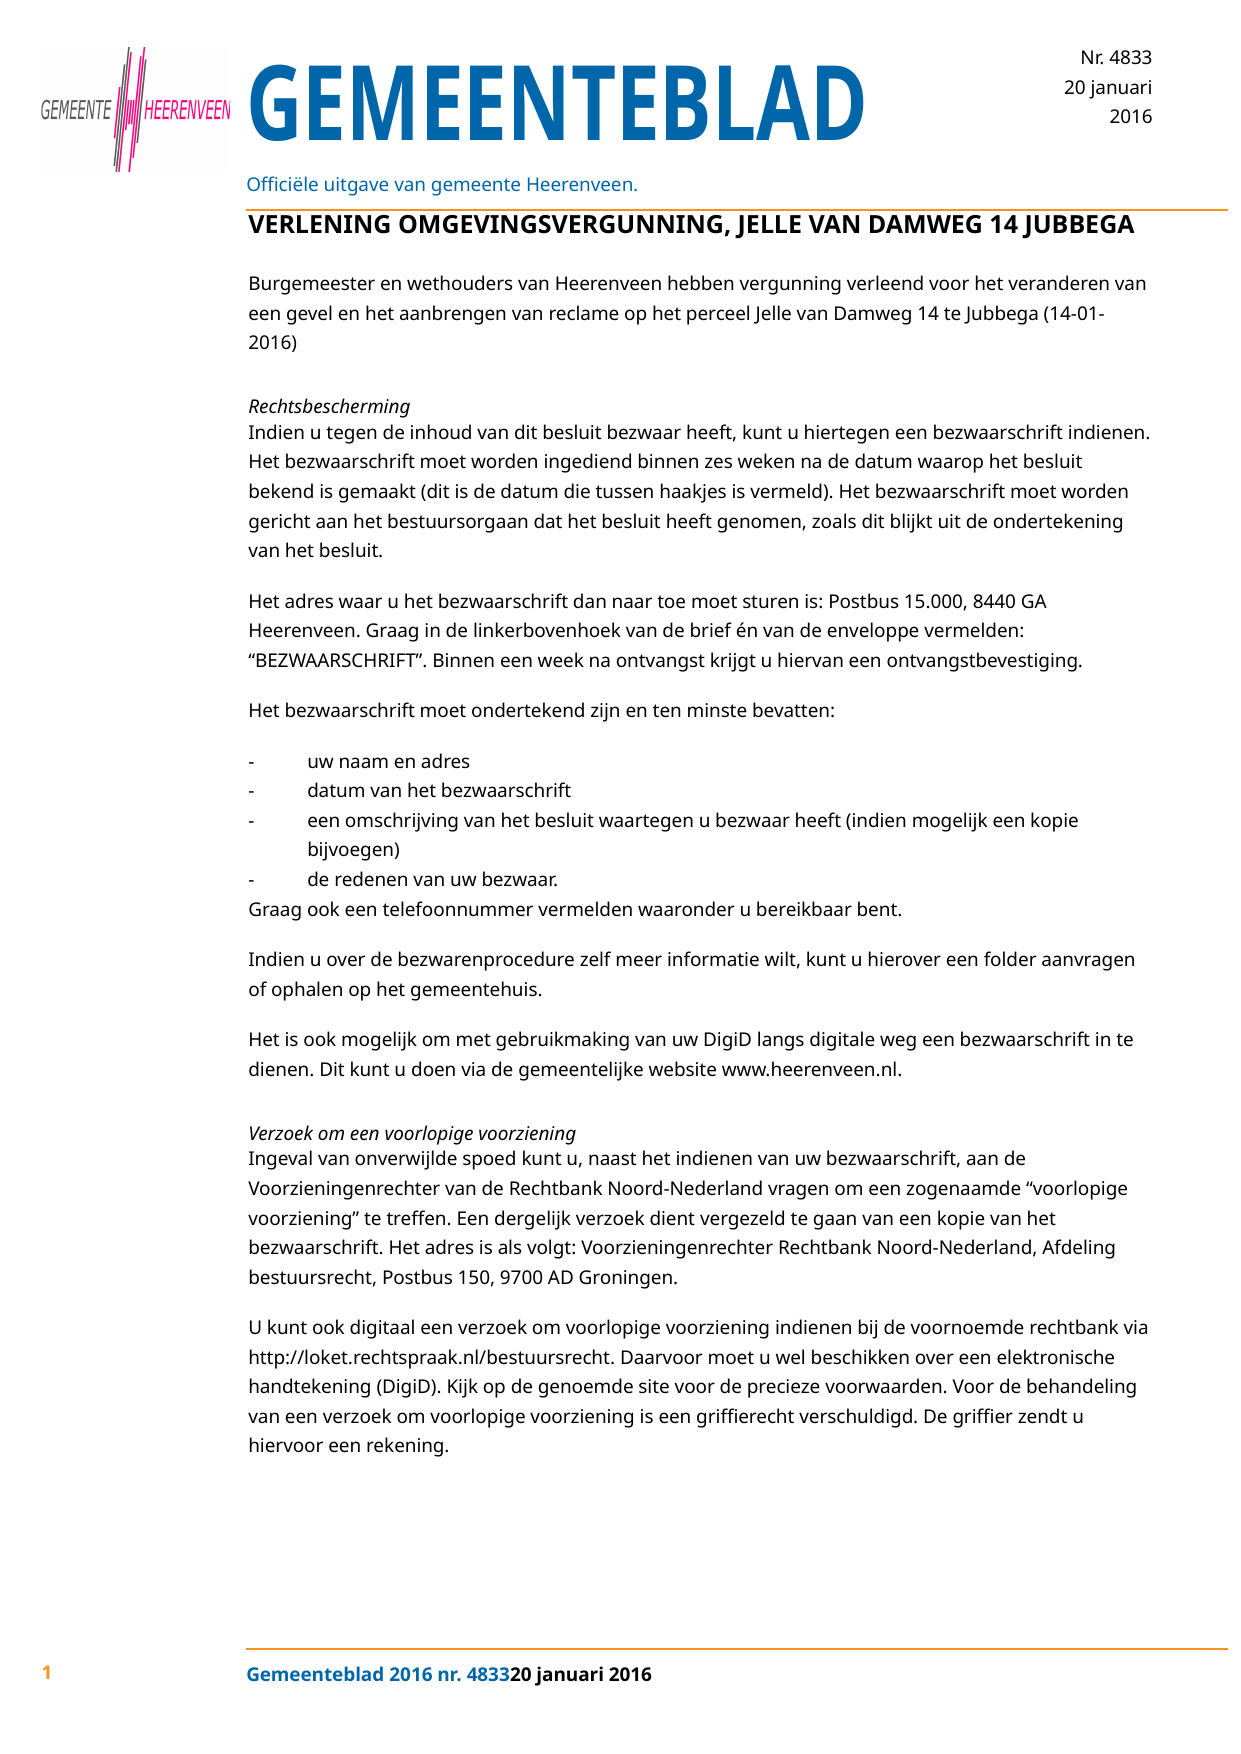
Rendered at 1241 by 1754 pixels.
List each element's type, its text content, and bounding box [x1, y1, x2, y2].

text Graag ook een telefoonnummer vermelden waaronder u bereikbaar bent. [248, 896, 1152, 922]
text U kunt ook digitaal een verzoek om voorlopige voorziening indienen bij de voornoemde rechtbank via http://loket.rechtspraak.nl/bestuursrecht. Daarvoor moet u wel beschikken over een elektronische handtekening (DigiD). Kijk op de genoemde site voor de precieze voorwaarden. Voor de behandeling van een verzoek om voorlopige voorziening is een griffierecht verschuldigd. De griffier zendt u hiervoor een rekening. [248, 1314, 1152, 1458]
text Indien u tegen de inhoud van dit besluit bezwaar heeft, kunt u hiertegen een bezwaarschrift indienen. Het bezwaarschrift moet worden ingediend binnen zes weken na de datum waarop het besluit bekend is gemaakt (dit is de datum die tussen haakjes is vermeld). Het bezwaarschrift moet worden gericht aan het bestuursorgaan dat het besluit heeft genomen, zoals dit blijkt uit de ondertekening van het besluit. [248, 419, 1152, 563]
text VERLENING OMGEVINGSVERGUNNING, JELLE VAN DAMWEG 14 JUBBEGA [248, 211, 1152, 241]
text Het is ook mogelijk om met gebruikmaking van uw DigiD langs digitale weg een bezwaarschrift in te dienen. Dit kunt u doen via de gemeentelijke website www.heerenveen.nl. [248, 1026, 1152, 1082]
text Het bezwaarschrift moet ondertekend zijn en ten minste bevatten: [248, 697, 1152, 723]
text Het adres waar u het bezwaarschrift dan naar toe moet sturen is: Postbus 15.000, 8440 GA Heerenveen. Graag in de linkerbovenhoek van de brief én van de enveloppe vermelden: “BEZWAARSCHRIFT”. Binnen een week na ontvangst krijgt u hiervan een ontvangstbevestiging. [248, 588, 1152, 673]
text Burgemeester en wethouders van Heerenveen hebben vergunning verleend voor het veranderen van een gevel en het aanbrengen van reclame op het perceel Jelle van Damweg 14 te Jubbega (14-01-2016) [248, 270, 1152, 355]
list de redenen van uw bezwaar. [248, 866, 1152, 892]
text Indien u over de bezwarenprocedure zelf meer informatie wilt, kunt u hierover een folder aanvragen of ophalen op het gemeentehuis. [248, 946, 1152, 1002]
text Rechtsbescherming [248, 393, 1152, 419]
text Verzoek om een voorlopige voorziening [248, 1120, 1152, 1146]
list een omschrijving van het besluit waartegen u bezwaar heeft (indien mogelijk een kopie bijvoegen) [248, 807, 1152, 862]
list datum van het bezwaarschrift [248, 777, 1152, 803]
text Ingeval van onverwijlde spoed kunt u, naast het indienen van uw bezwaarschrift, aan de Voorzieningenrechter van de Rechtbank Noord-Nederland vragen om een zogenaamde “voorlopige voorziening” te treffen. Een dergelijk verzoek dient vergezeld te gaan van een kopie van het bezwaarschrift. Het adres is als volgt: Voorzieningenrechter Rechtbank Noord-Nederland, Afdeling bestuursrecht, Postbus 150, 9700 AD Groningen. [248, 1146, 1152, 1289]
list uw naam en adres [248, 748, 1152, 774]
picture [41, 47, 231, 172]
